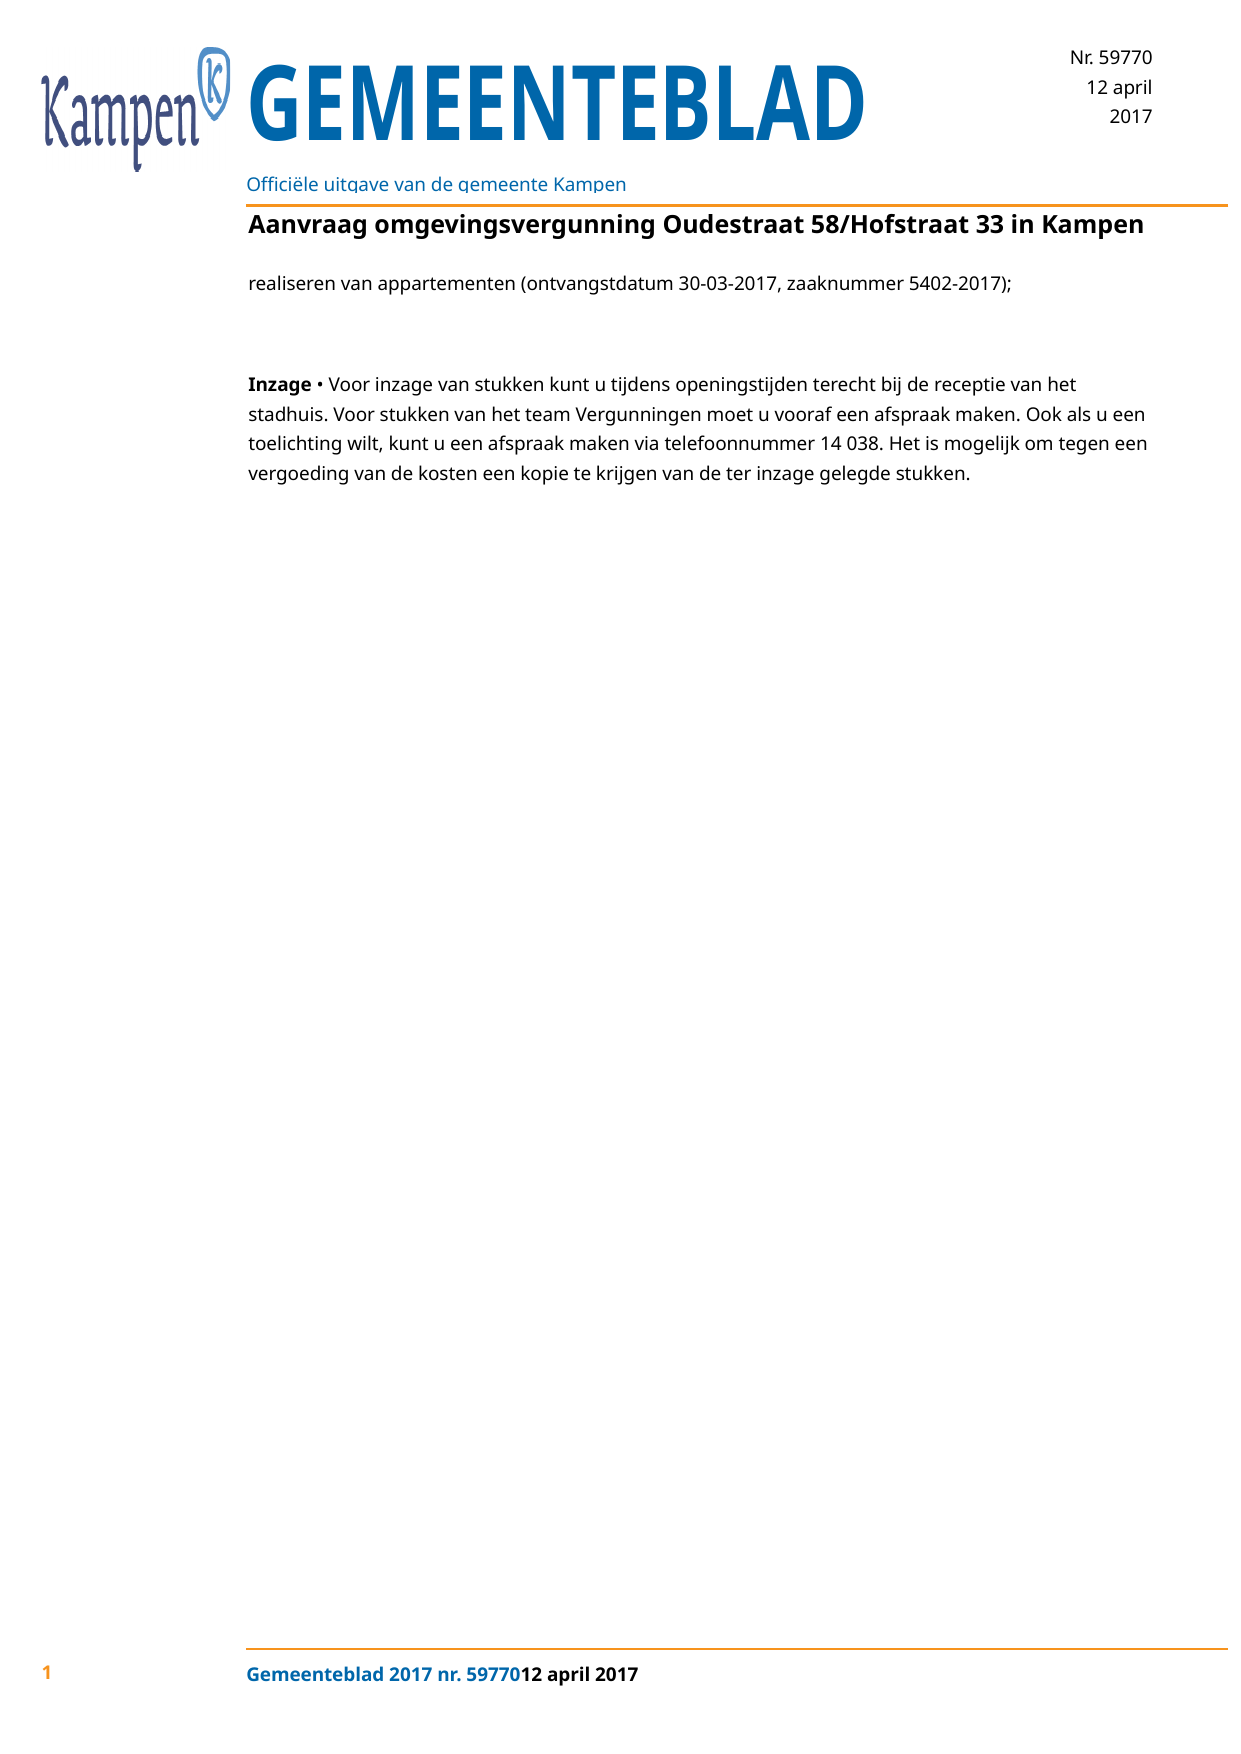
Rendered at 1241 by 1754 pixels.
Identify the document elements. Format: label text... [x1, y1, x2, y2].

text Aanvraag omgevingsvergunning Oudestraat 58/Hofstraat 33 in Kampen [248, 207, 1152, 241]
text Inzage • Voor inzage van stukken kunt u tijdens openingstijden terecht bij de receptie van het stadhuis. Voor stukken van het team Vergunningen moet u vooraf een afspraak maken. Ook als u een toelichting wilt, kunt u een afspraak maken via telefoonnummer 14 038. Het is mogelijk om tegen een vergoeding van de kosten een kopie te krijgen van de ter inzage gelegde stukken. [248, 371, 1152, 486]
text realiseren van appartementen (ontvangstdatum 30-03-2017, zaaknummer 5402-2017); [248, 270, 1152, 296]
picture [41, 47, 231, 172]
